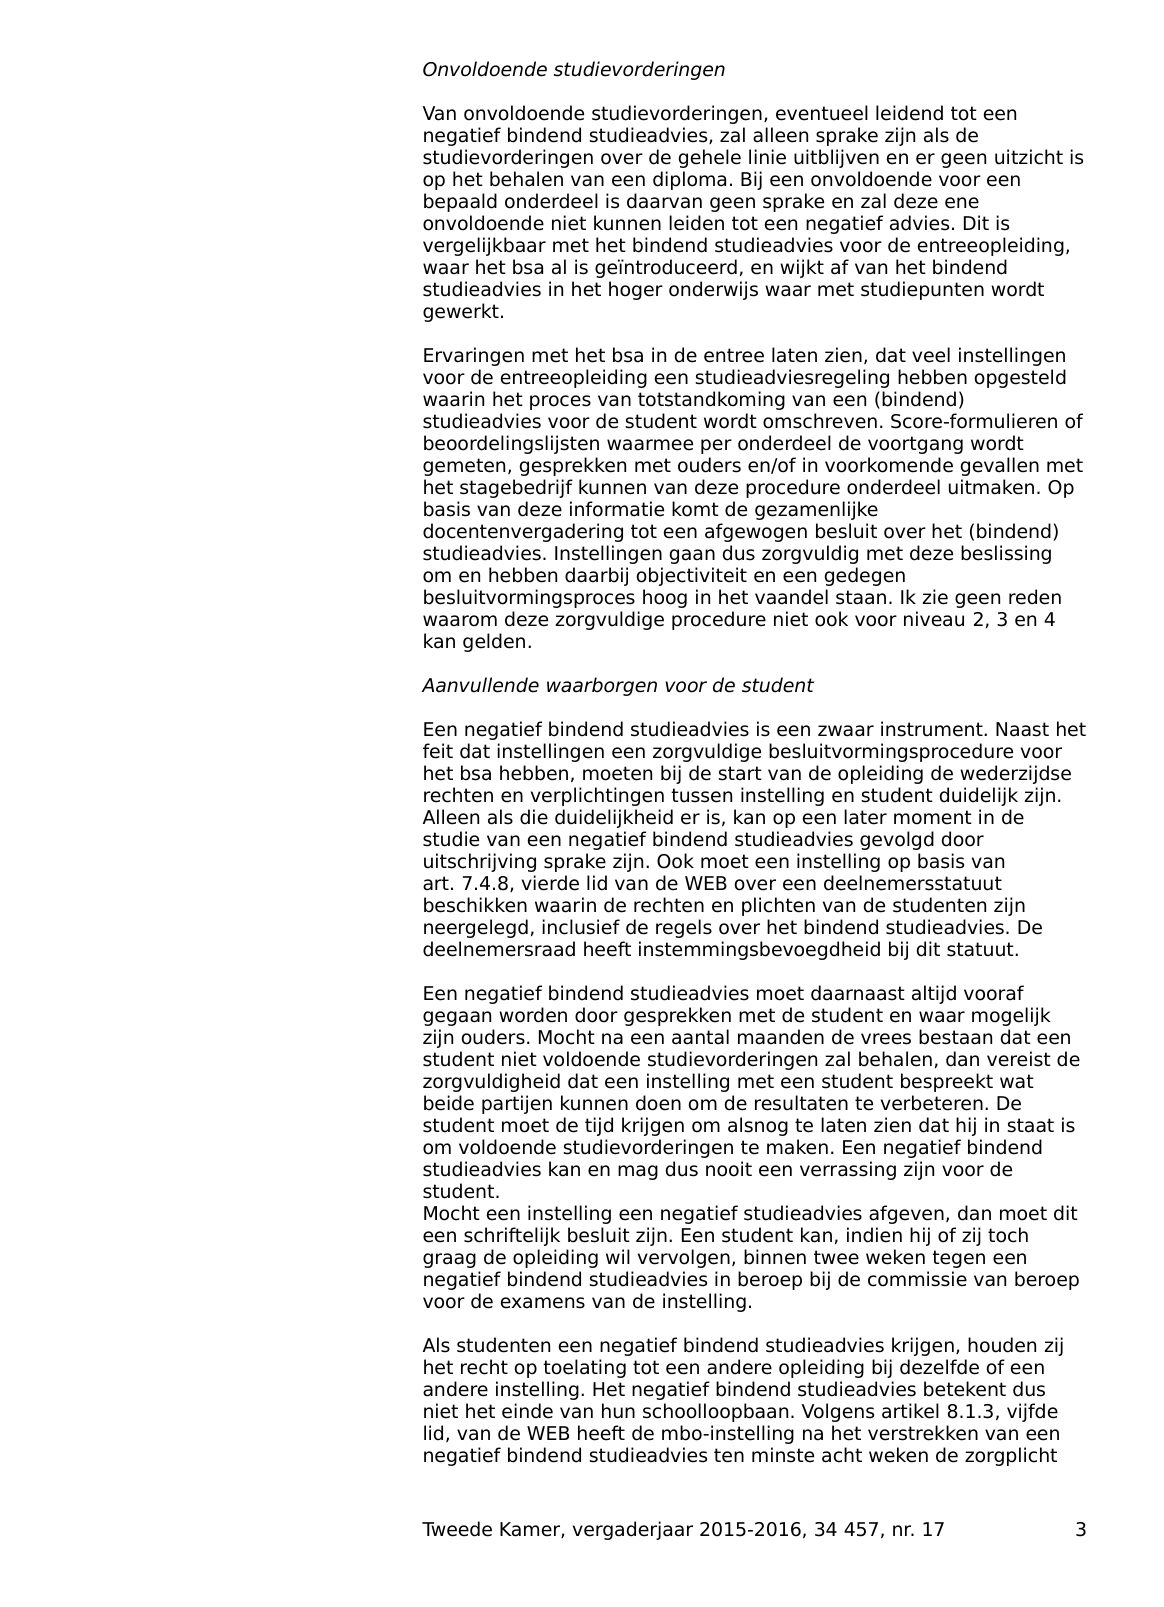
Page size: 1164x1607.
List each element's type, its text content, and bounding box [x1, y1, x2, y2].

text Ervaringen met het bsa in de entree laten zien, dat veel instellingen voor de entreeopleiding een studieadviesregeling hebben opgesteld waarin het proces van totstandkoming van een (bindend) studieadvies voor de student wordt omschreven. Score-formulieren of beoordelingslijsten waarmee per onderdeel de voortgang wordt gemeten, gesprekken met ouders en/of in voorkomende gevallen met het stagebedrijf kunnen van deze procedure onderdeel uitmaken. Op basis van deze informatie komt de gezamenlijke docentenvergadering tot een afgewogen besluit over het (bindend) studieadvies. Instellingen gaan dus zorgvuldig met deze beslissing om en hebben daarbij objectiviteit en een gedegen besluitvormingsproces hoog in het vaandel staan. Ik zie geen reden waarom deze zorgvuldige procedure niet ook voor niveau 2, 3 en 4 kan gelden. [422, 345, 1087, 653]
subtitle Onvoldoende studievorderingen [422, 59, 1087, 81]
text Mocht een instelling een negatief studieadvies afgeven, dan moet dit een schriftelijk besluit zijn. Een student kan, indien hij of zij toch graag de opleiding wil vervolgen, binnen twee weken tegen een negatief bindend studieadvies in beroep bij de commissie van beroep voor de examens van de instelling. [422, 1203, 1087, 1313]
text Een negatief bindend studieadvies moet daarnaast altijd vooraf gegaan worden door gesprekken met de student en waar mogelijk zijn ouders. Mocht na een aantal maanden de vrees bestaan dat een student niet voldoende studievorderingen zal behalen, dan vereist de zorgvuldigheid dat een instelling met een student bespreekt wat beide partijen kunnen doen om de resultaten te verbeteren. De student moet de tijd krijgen om alsnog te laten zien dat hij in staat is om voldoende studievorderingen te maken. Een negatief bindend studieadvies kan en mag dus nooit een verrassing zijn voor de student. [422, 983, 1087, 1203]
text Als studenten een negatief bindend studieadvies krijgen, houden zij het recht op toelating tot een andere opleiding bij dezelfde of een andere instelling. Het negatief bindend studieadvies betekent dus niet het einde van hun schoolloopbaan. Volgens artikel 8.1.3, vijfde lid, van de WEB heeft de mbo-instelling na het verstrekken van een negatief bindend studieadvies ten minste acht weken de zorgplicht [422, 1335, 1087, 1467]
text Een negatief bindend studieadvies is een zwaar instrument. Naast het feit dat instellingen een zorgvuldige besluitvormingsprocedure voor het bsa hebben, moeten bij de start van de opleiding de wederzijdse rechten en verplichtingen tussen instelling en student duidelijk zijn. Alleen als die duidelijkheid er is, kan op een later moment in de studie van een negatief bindend studieadvies gevolgd door uitschrijving sprake zijn. Ook moet een instelling op basis van art. 7.4.8, vierde lid van de WEB over een deelnemersstatuut beschikken waarin de rechten en plichten van de studenten zijn neergelegd, inclusief de regels over het bindend studieadvies. De deelnemersraad heeft instemmingsbevoegdheid bij dit statuut. [422, 719, 1087, 961]
text Van onvoldoende studievorderingen, eventueel leidend tot een negatief bindend studieadvies, zal alleen sprake zijn als de studievorderingen over de gehele linie uitblijven en er geen uitzicht is op het behalen van een diploma. Bij een onvoldoende voor een bepaald onderdeel is daarvan geen sprake en zal deze ene onvoldoende niet kunnen leiden tot een negatief advies. Dit is vergelijkbaar met het bindend studieadvies voor de entreeopleiding, waar het bsa al is geïntroduceerd, en wijkt af van het bindend studieadvies in het hoger onderwijs waar met studiepunten wordt gewerkt. [422, 103, 1087, 323]
subtitle Aanvullende waarborgen voor de student [422, 675, 1087, 697]
